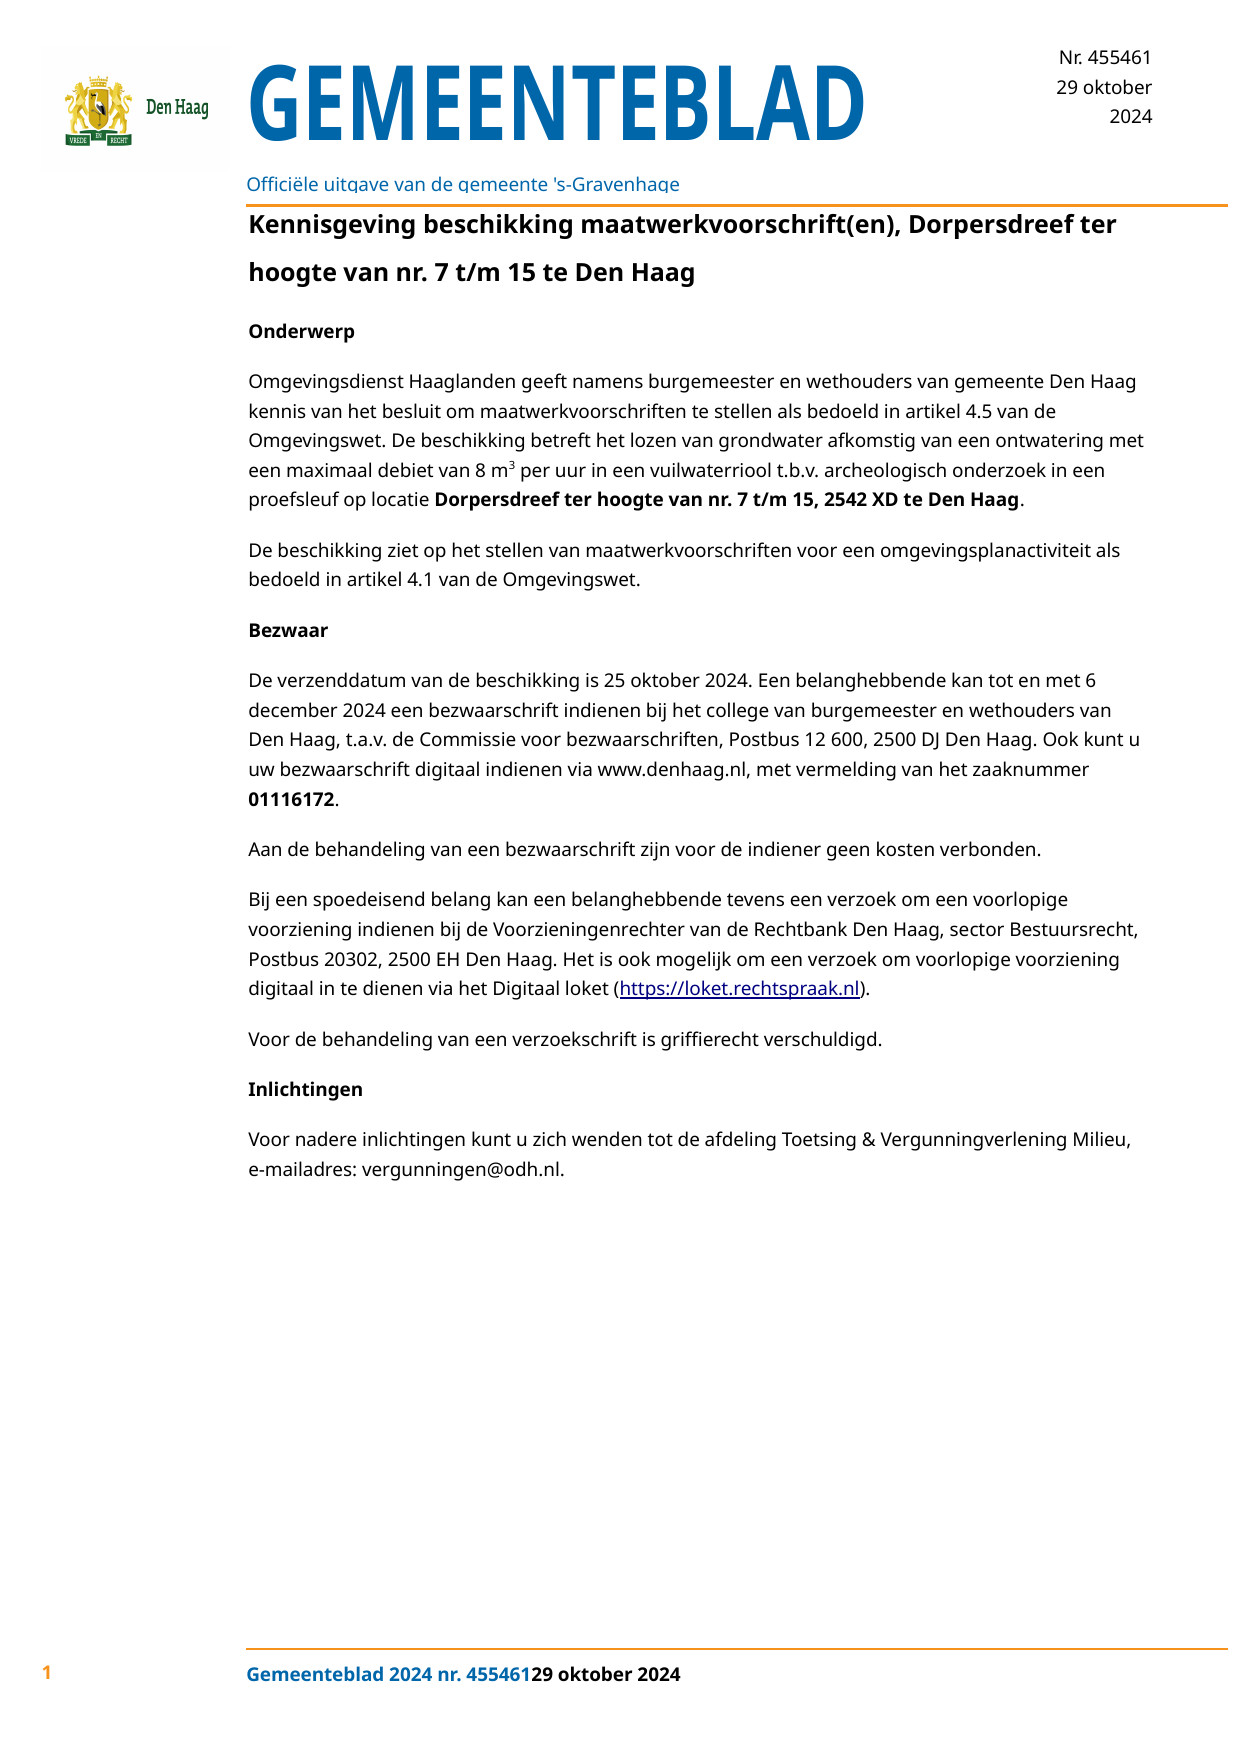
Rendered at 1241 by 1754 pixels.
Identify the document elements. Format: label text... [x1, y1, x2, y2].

text Voor de behandeling van een verzoekschrift is griffierecht verschuldigd. [248, 1026, 1152, 1052]
text Aan de behandeling van een bezwaarschrift zijn voor de indiener geen kosten verbonden. [248, 836, 1152, 862]
text Bij een spoedeisend belang kan een belanghebbende tevens een verzoek om een voorlopige voorziening indienen bij de Voorzieningenrechter van de Rechtbank Den Haag, sector Bestuursrecht, Postbus 20302, 2500 EH Den Haag. Het is ook mogelijk om een verzoek om voorlopige voorziening digitaal in te dienen via het Digitaal loket (https://loket.rechtspraak.nl). [248, 887, 1152, 1001]
text Bezwaar [248, 617, 1152, 643]
picture [41, 47, 231, 172]
text Inlichtingen [248, 1076, 1152, 1102]
text De verzenddatum van de beschikking is 25 oktober 2024. Een belanghebbende kan tot en met 6 december 2024 een bezwaarschrift indienen bij het college van burgemeester en wethouders van Den Haag, t.a.v. de Commissie voor bezwaarschriften, Postbus 12 600, 2500 DJ Den Haag. Ook kunt u uw bezwaarschrift digitaal indienen via www.denhaag.nl, met vermelding van het zaaknummer 01116172. [248, 667, 1152, 812]
text Onderwerp [248, 318, 1152, 344]
text De beschikking ziet op het stellen van maatwerkvoorschriften voor een omgevingsplanactiviteit als bedoeld in artikel 4.1 van de Omgevingswet. [248, 537, 1152, 592]
text Voor nadere inlichtingen kunt u zich wenden tot de afdeling Toetsing & Vergunningverlening Milieu, e-mailadres: vergunningen@odh.nl. [248, 1127, 1152, 1182]
text Omgevingsdienst Haaglanden geeft namens burgemeester en wethouders van gemeente Den Haag kennis van het besluit om maatwerkvoorschriften te stellen als bedoeld in artikel 4.5 van de Omgevingswet. De beschikking betreft het lozen van grondwater afkomstig van een ontwatering met een maximaal debiet van 8 m3 per uur in een vuilwaterriool t.b.v. archeologisch onderzoek in een proefsleuf op locatie Dorpersdreef ter hoogte van nr. 7 t/m 15, 2542 XD te Den Haag. [248, 368, 1152, 512]
text Kennisgeving beschikking maatwerkvoorschrift(en), Dorpersdreef ter hoogte van nr. 7 t/m 15 te Den Haag [248, 207, 1152, 288]
